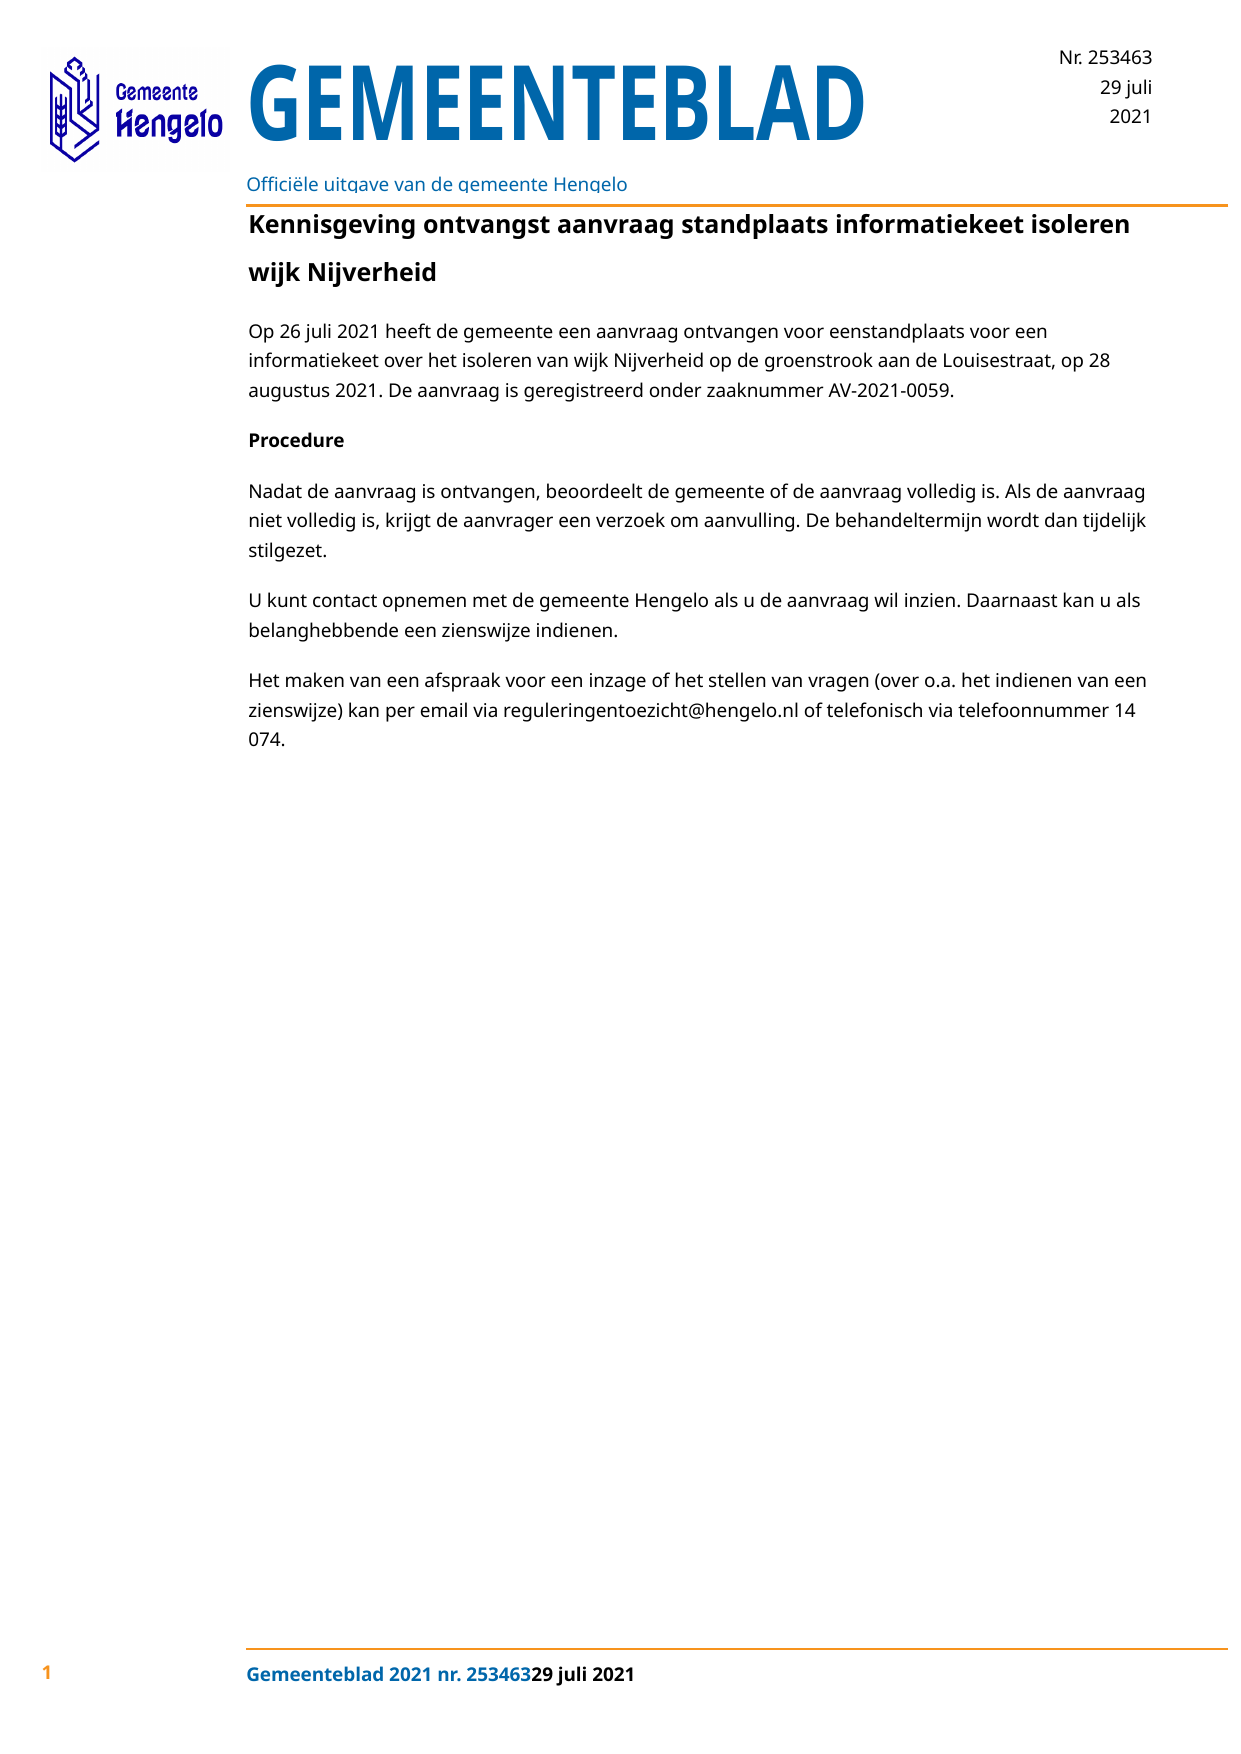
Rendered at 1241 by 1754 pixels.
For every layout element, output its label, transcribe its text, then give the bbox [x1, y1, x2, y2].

picture [41, 47, 231, 172]
text Op 26 juli 2021 heeft de gemeente een aanvraag ontvangen voor eenstandplaats voor een informatiekeet over het isoleren van wijk Nijverheid op de groenstrook aan de Louisestraat, op 28 augustus 2021. De aanvraag is geregistreerd onder zaaknummer AV-2021-0059. [248, 318, 1152, 403]
text Nadat de aanvraag is ontvangen, beoordeelt de gemeente of de aanvraag volledig is. Als de aanvraag niet volledig is, krijgt de aanvrager een verzoek om aanvulling. De behandeltermijn wordt dan tijdelijk stilgezet. [248, 478, 1152, 563]
text Kennisgeving ontvangst aanvraag standplaats informatiekeet isoleren wijk Nijverheid [248, 207, 1152, 288]
text U kunt contact opnemen met de gemeente Hengelo als u de aanvraag wil inzien. Daarnaast kan u als belanghebbende een zienswijze indienen. [248, 587, 1152, 643]
text Het maken van een afspraak voor een inzage of het stellen van vragen (over o.a. het indienen van een zienswijze) kan per email via reguleringentoezicht@hengelo.nl of telefonisch via telefoonnummer 14 074. [248, 667, 1152, 752]
text Procedure [248, 427, 1152, 453]
